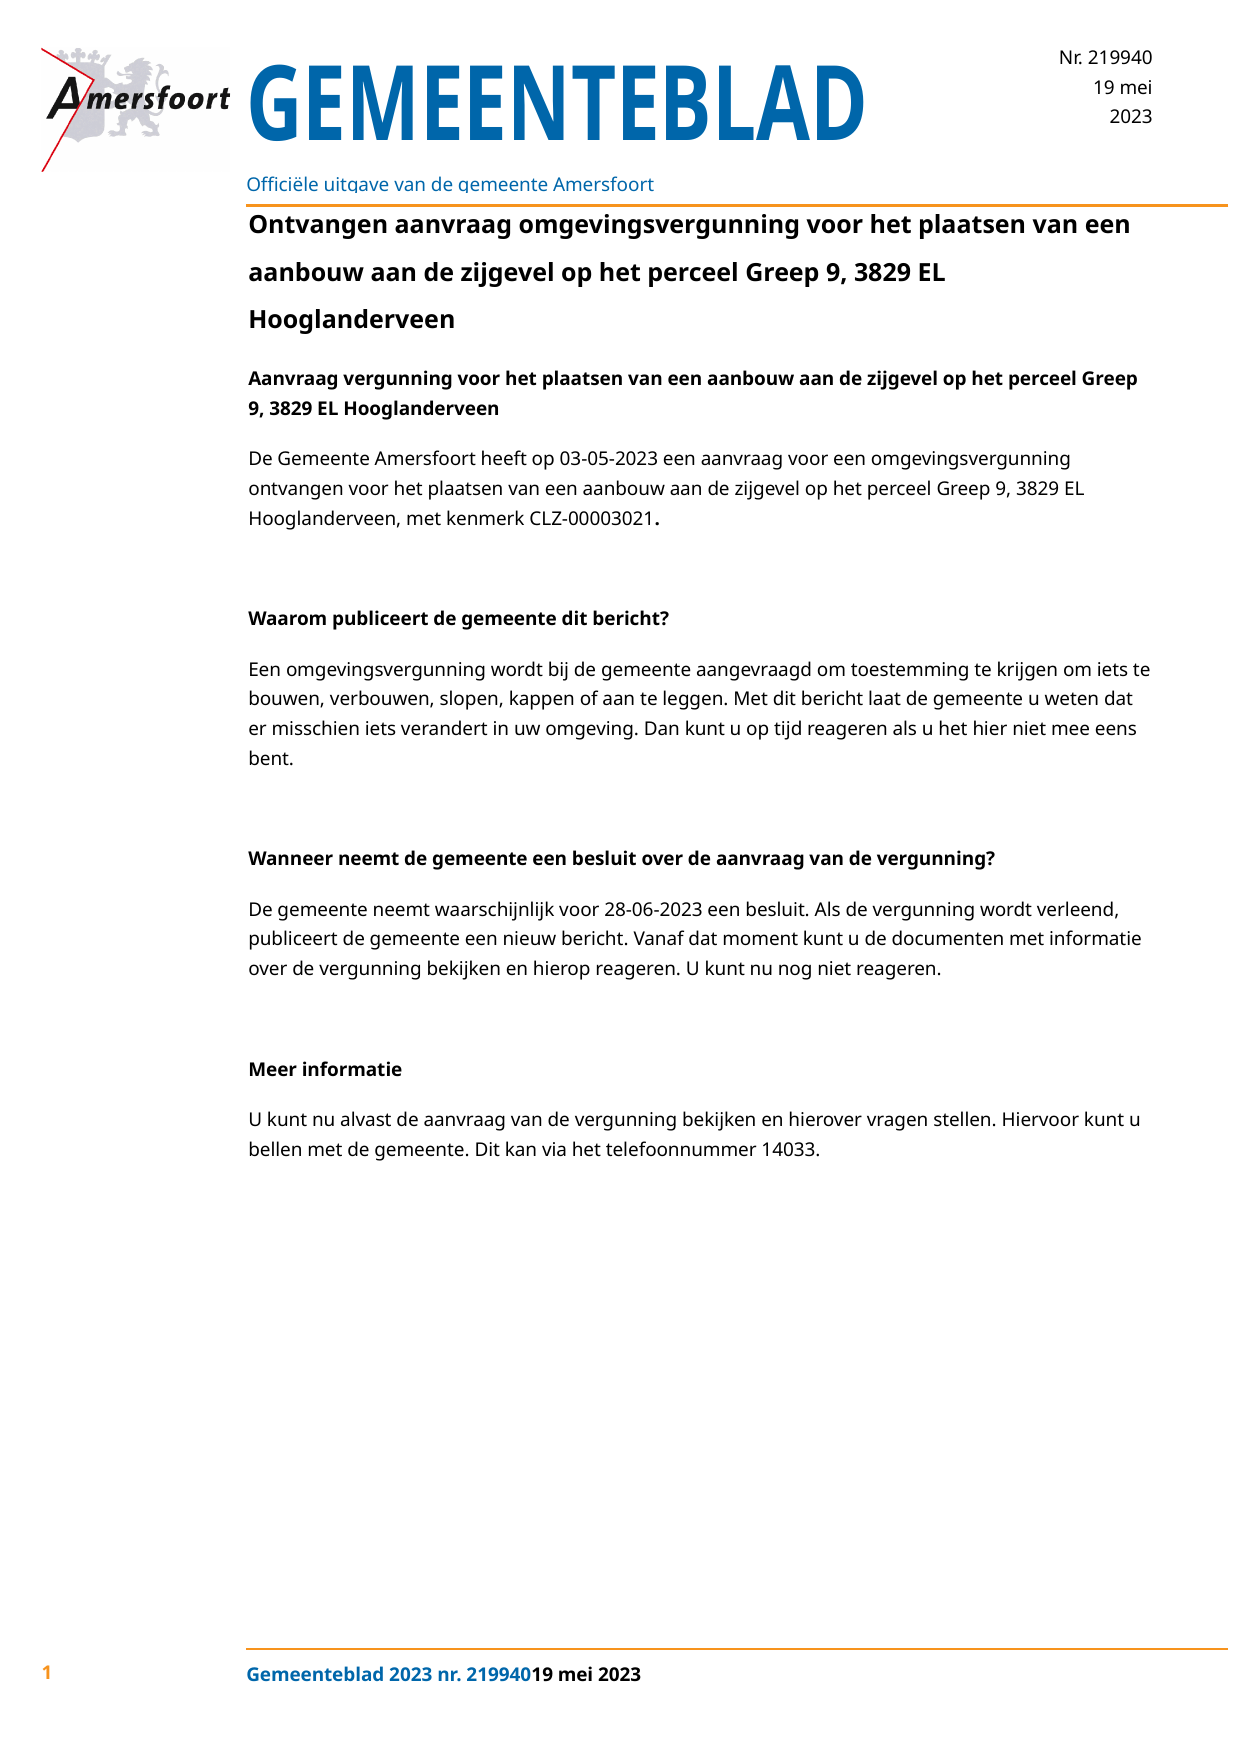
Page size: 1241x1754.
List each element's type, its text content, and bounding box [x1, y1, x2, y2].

text Ontvangen aanvraag omgevingsvergunning voor het plaatsen van een aanbouw aan de zijgevel op het perceel Greep 9, 3829 EL Hooglanderveen [248, 207, 1152, 336]
text De Gemeente Amersfoort heeft op 03-05-2023 een aanvraag voor een omgevingsvergunning ontvangen voor het plaatsen van een aanbouw aan de zijgevel op het perceel Greep 9, 3829 EL Hooglanderveen, met kenmerk CLZ-00003021. [248, 446, 1152, 530]
text Aanvraag vergunning voor het plaatsen van een aanbouw aan de zijgevel op het perceel Greep 9, 3829 EL Hooglanderveen [248, 366, 1152, 421]
text Wanneer neemt de gemeente een besluit over de aanvraag van de vergunning? [248, 846, 1152, 871]
text Waarom publiceert de gemeente dit bericht? [248, 606, 1152, 631]
text Een omgevingsvergunning wordt bij de gemeente aangevraagd om toestemming te krijgen om iets te bouwen, verbouwen, slopen, kappen of aan te leggen. Met dit bericht laat de gemeente u weten dat er misschien iets verandert in uw omgeving. Dan kunt u op tijd reageren als u het hier niet mee eens bent. [248, 656, 1152, 770]
text Meer informatie [248, 1056, 1152, 1082]
text U kunt nu alvast de aanvraag van de vergunning bekijken en hierover vragen stellen. Hiervoor kunt u bellen met de gemeente. Dit kan via het telefoonnummer 14033. [248, 1106, 1152, 1162]
text De gemeente neemt waarschijnlijk voor 28-06-2023 een besluit. Als de vergunning wordt verleend, publiceert de gemeente een nieuw bericht. Vanaf dat moment kunt u de documenten met informatie over de vergunning bekijken en hierop reageren. U kunt nu nog niet reageren. [248, 896, 1152, 981]
picture [41, 47, 231, 172]
